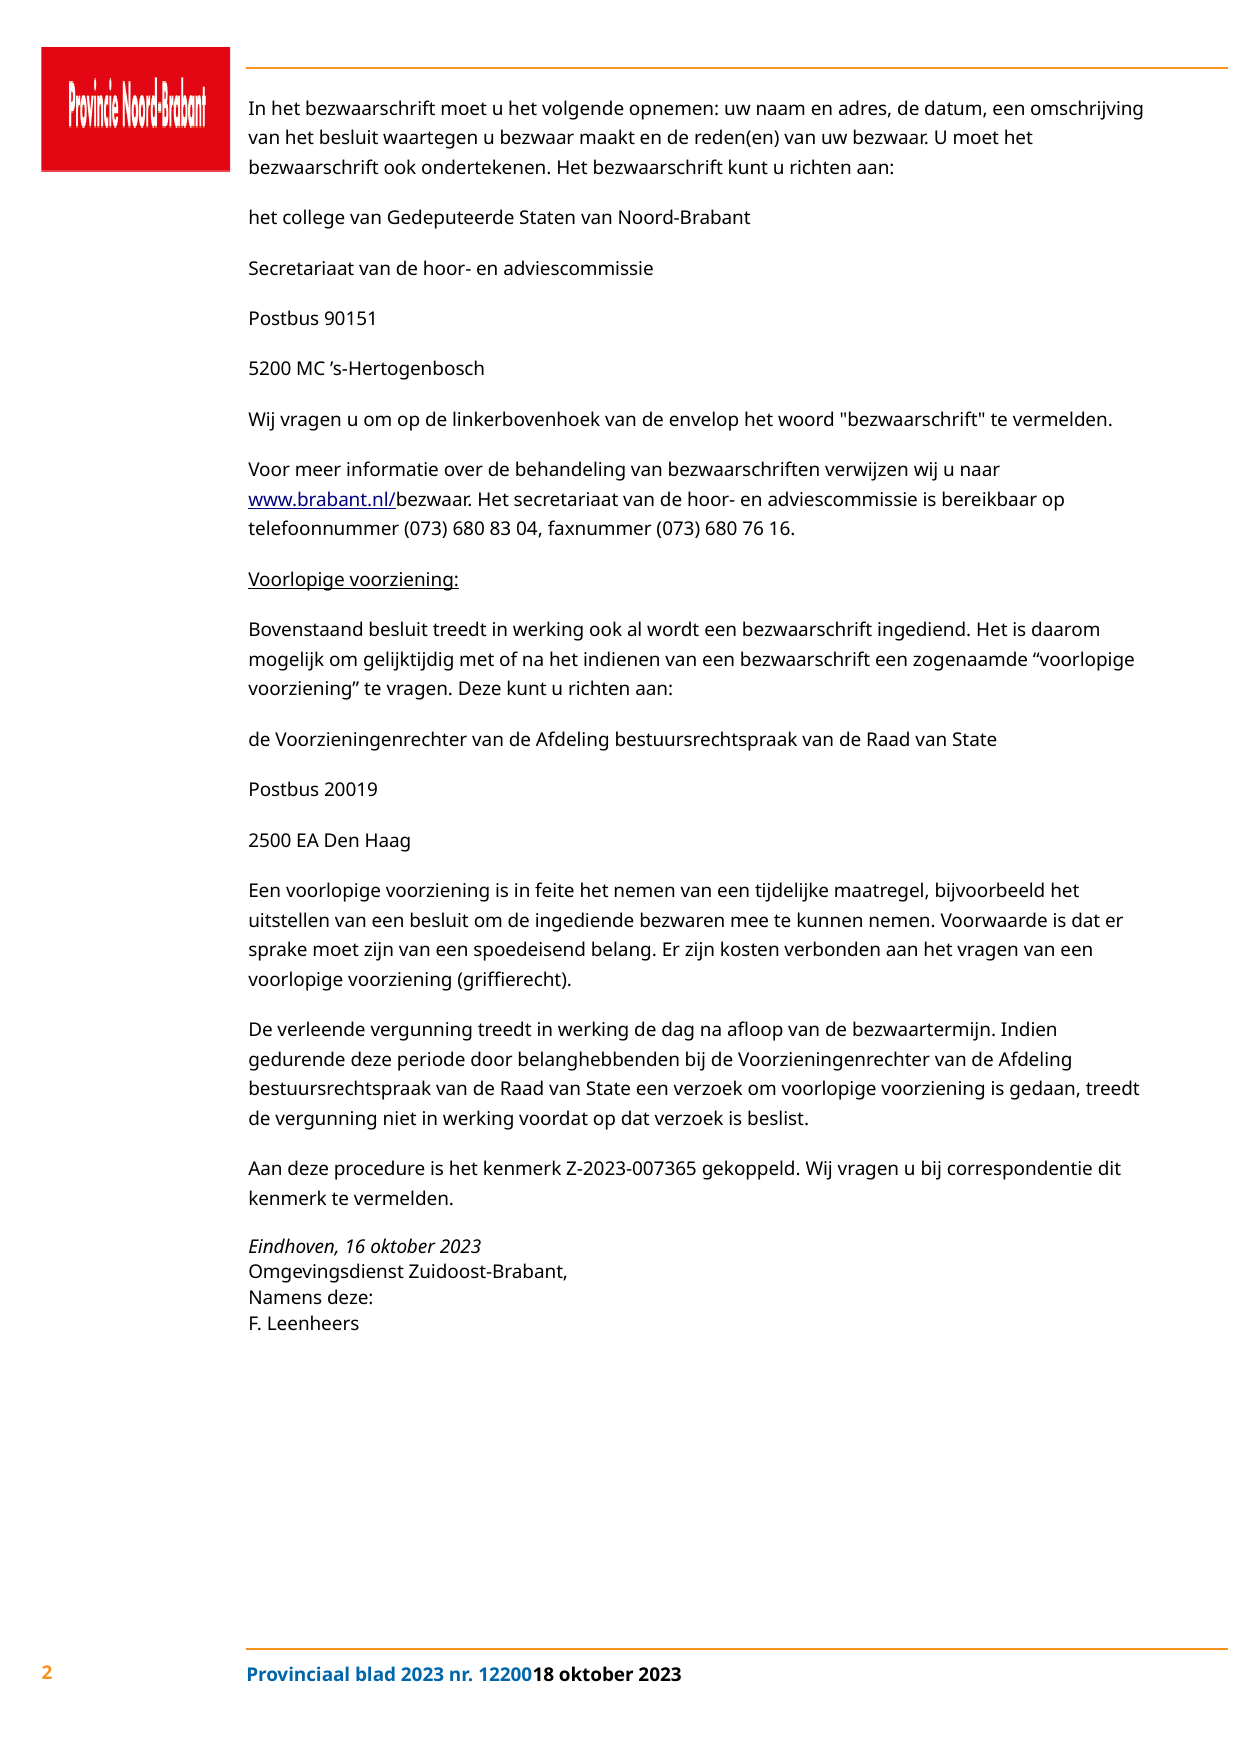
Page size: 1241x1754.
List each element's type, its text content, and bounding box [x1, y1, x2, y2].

text Voorlopige voorziening: [248, 566, 1152, 592]
text F. Leenheers [248, 1310, 1152, 1336]
text Postbus 20019 [248, 776, 1152, 802]
text Postbus 90151 [248, 305, 1152, 331]
text Aan deze procedure is het kenmerk Z-2023-007365 gekoppeld. Wij vragen u bij correspondentie dit kenmerk te vermelden. [248, 1156, 1152, 1211]
text de Voorzieningenrechter van de Afdeling bestuursrechtspraak van de Raad van State [248, 726, 1152, 752]
picture [41, 47, 231, 172]
text Namens deze: [248, 1284, 1152, 1310]
text Bovenstaand besluit treedt in werking ook al wordt een bezwaarschrift ingediend. Het is daarom mogelijk om gelijktijdig met of na het indienen van een bezwaarschrift een zogenaamde “voorlopige voorziening” te vragen. Deze kunt u richten aan: [248, 616, 1152, 701]
text Een voorlopige voorziening is in feite het nemen van een tijdelijke maatregel, bijvoorbeeld het uitstellen van een besluit om de ingediende bezwaren mee te kunnen nemen. Voorwaarde is dat er sprake moet zijn van een spoedeisend belang. Er zijn kosten verbonden aan het vragen van een voorlopige voorziening (griffierecht). [248, 877, 1152, 992]
text het college van Gedeputeerde Staten van Noord-Brabant [248, 204, 1152, 230]
text Voor meer informatie over de behandeling van bezwaarschriften verwijzen wij u naar www.brabant.nl/bezwaar. Het secretariaat van de hoor- en adviescommissie is bereikbaar op telefoonnummer (073) 680 83 04, faxnummer (073) 680 76 16. [248, 456, 1152, 541]
text In het bezwaarschrift moet u het volgende opnemen: uw naam en adres, de datum, een omschrijving van het besluit waartegen u bezwaar maakt en de reden(en) van uw bezwaar. U moet het bezwaarschrift ook ondertekenen. Het bezwaarschrift kunt u richten aan: [248, 95, 1152, 180]
text Secretariaat van de hoor- en adviescommissie [248, 255, 1152, 281]
text 2500 EA Den Haag [248, 827, 1152, 853]
text De verleende vergunning treedt in werking de dag na afloop van de bezwaartermijn. Indien gedurende deze periode door belanghebbenden bij de Voorzieningenrechter van de Afdeling bestuursrechtspraak van de Raad van State een verzoek om voorlopige voorziening is gedaan, treedt de vergunning niet in werking voordat op dat verzoek is beslist. [248, 1016, 1152, 1131]
text 5200 MC ’s-Hertogenbosch [248, 356, 1152, 381]
text Omgevingsdienst Zuidoost-Brabant, [248, 1259, 1152, 1284]
text Eindhoven, 16 oktober 2023 [248, 1233, 1152, 1259]
text Wij vragen u om op de linkerbovenhoek van de envelop het woord "bezwaarschrift" te vermelden. [248, 406, 1152, 432]
